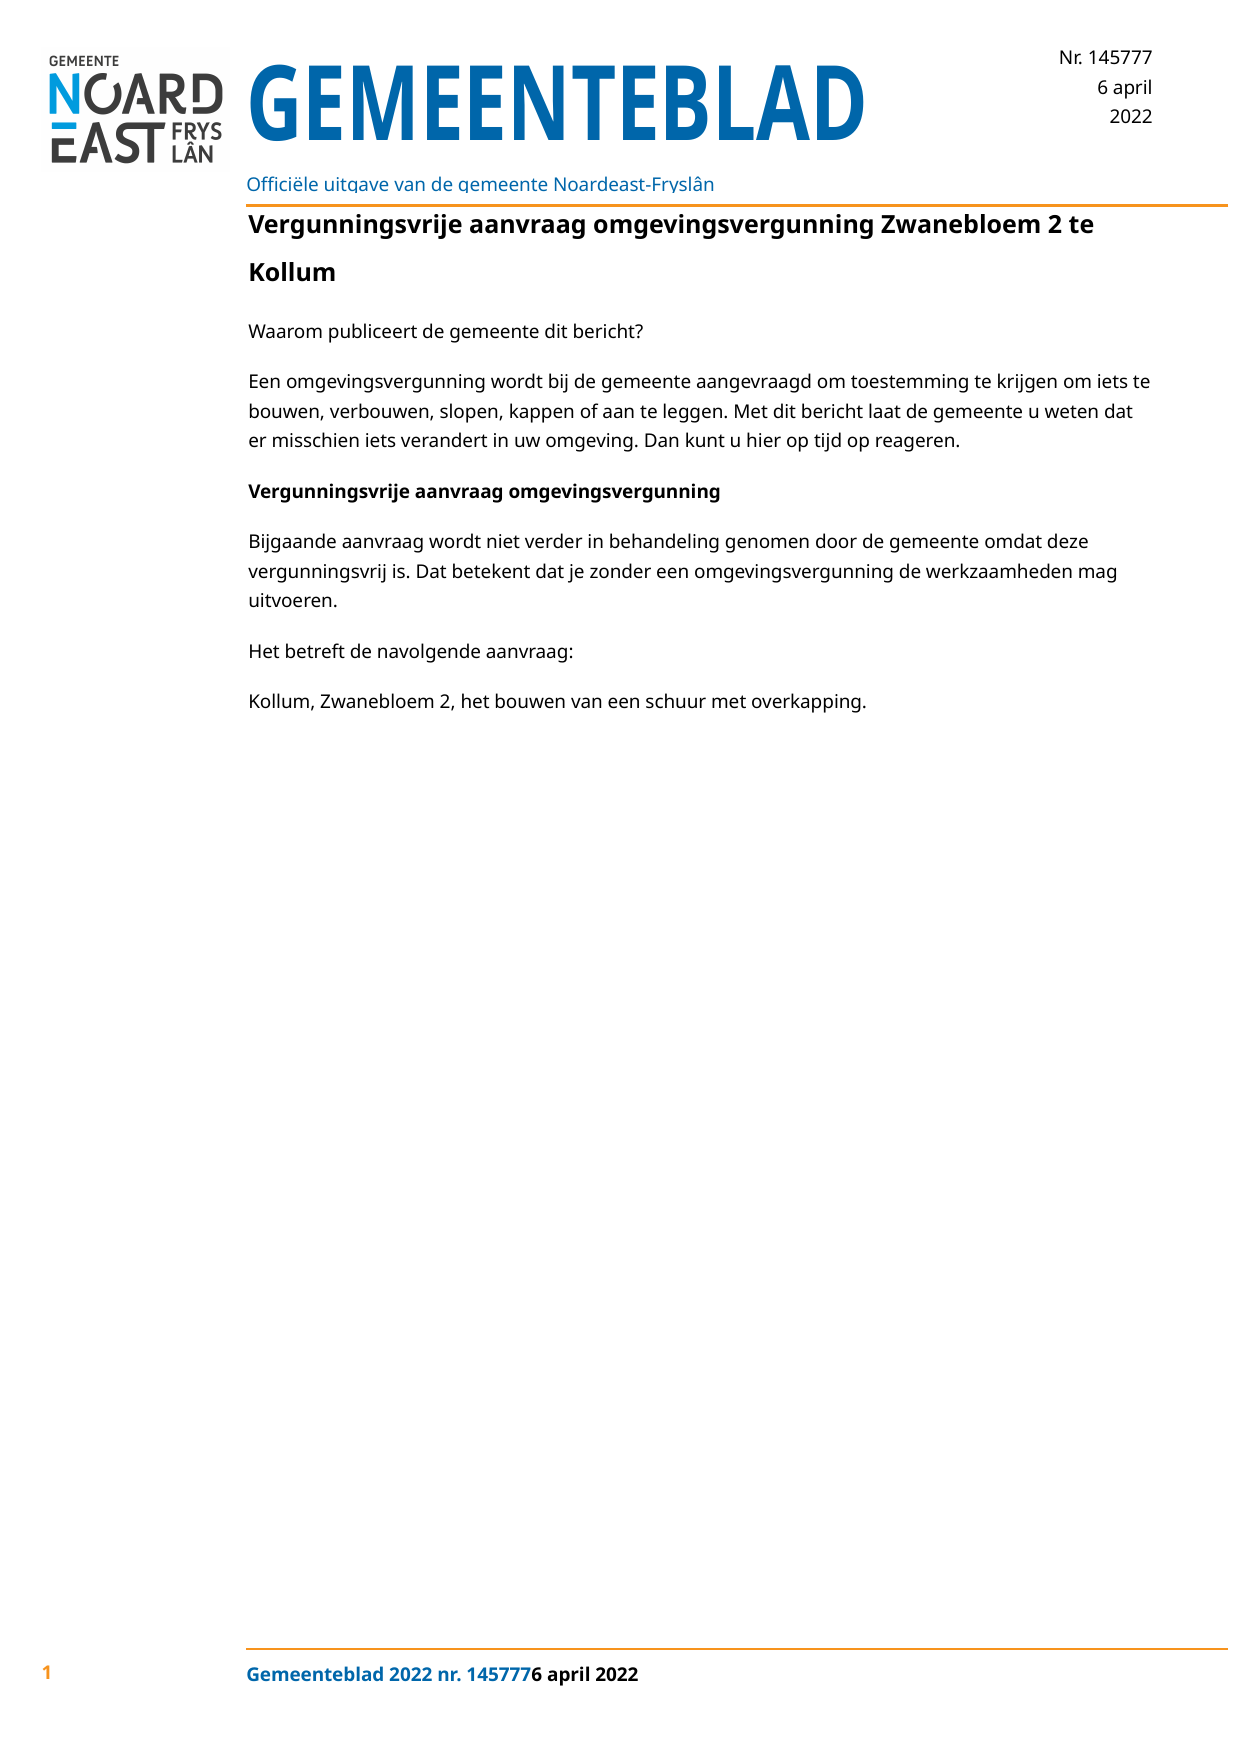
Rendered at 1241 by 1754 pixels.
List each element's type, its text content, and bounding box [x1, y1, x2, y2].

text Kollum, Zwanebloem 2, het bouwen van een schuur met overkapping. [248, 688, 1152, 714]
picture [41, 47, 231, 172]
text Het betreft de navolgende aanvraag: [248, 638, 1152, 664]
text Een omgevingsvergunning wordt bij de gemeente aangevraagd om toestemming te krijgen om iets te bouwen, verbouwen, slopen, kappen of aan te leggen. Met dit bericht laat de gemeente u weten dat er misschien iets verandert in uw omgeving. Dan kunt u hier op tijd op reageren. [248, 368, 1152, 453]
text Vergunningsvrije aanvraag omgevingsvergunning [248, 478, 1152, 504]
text Vergunningsvrije aanvraag omgevingsvergunning Zwanebloem 2 te Kollum [248, 207, 1152, 288]
text Waarom publiceert de gemeente dit bericht? [248, 318, 1152, 344]
text Bijgaande aanvraag wordt niet verder in behandeling genomen door de gemeente omdat deze vergunningsvrij is. Dat betekent dat je zonder een omgevingsvergunning de werkzaamheden mag uitvoeren. [248, 528, 1152, 613]
